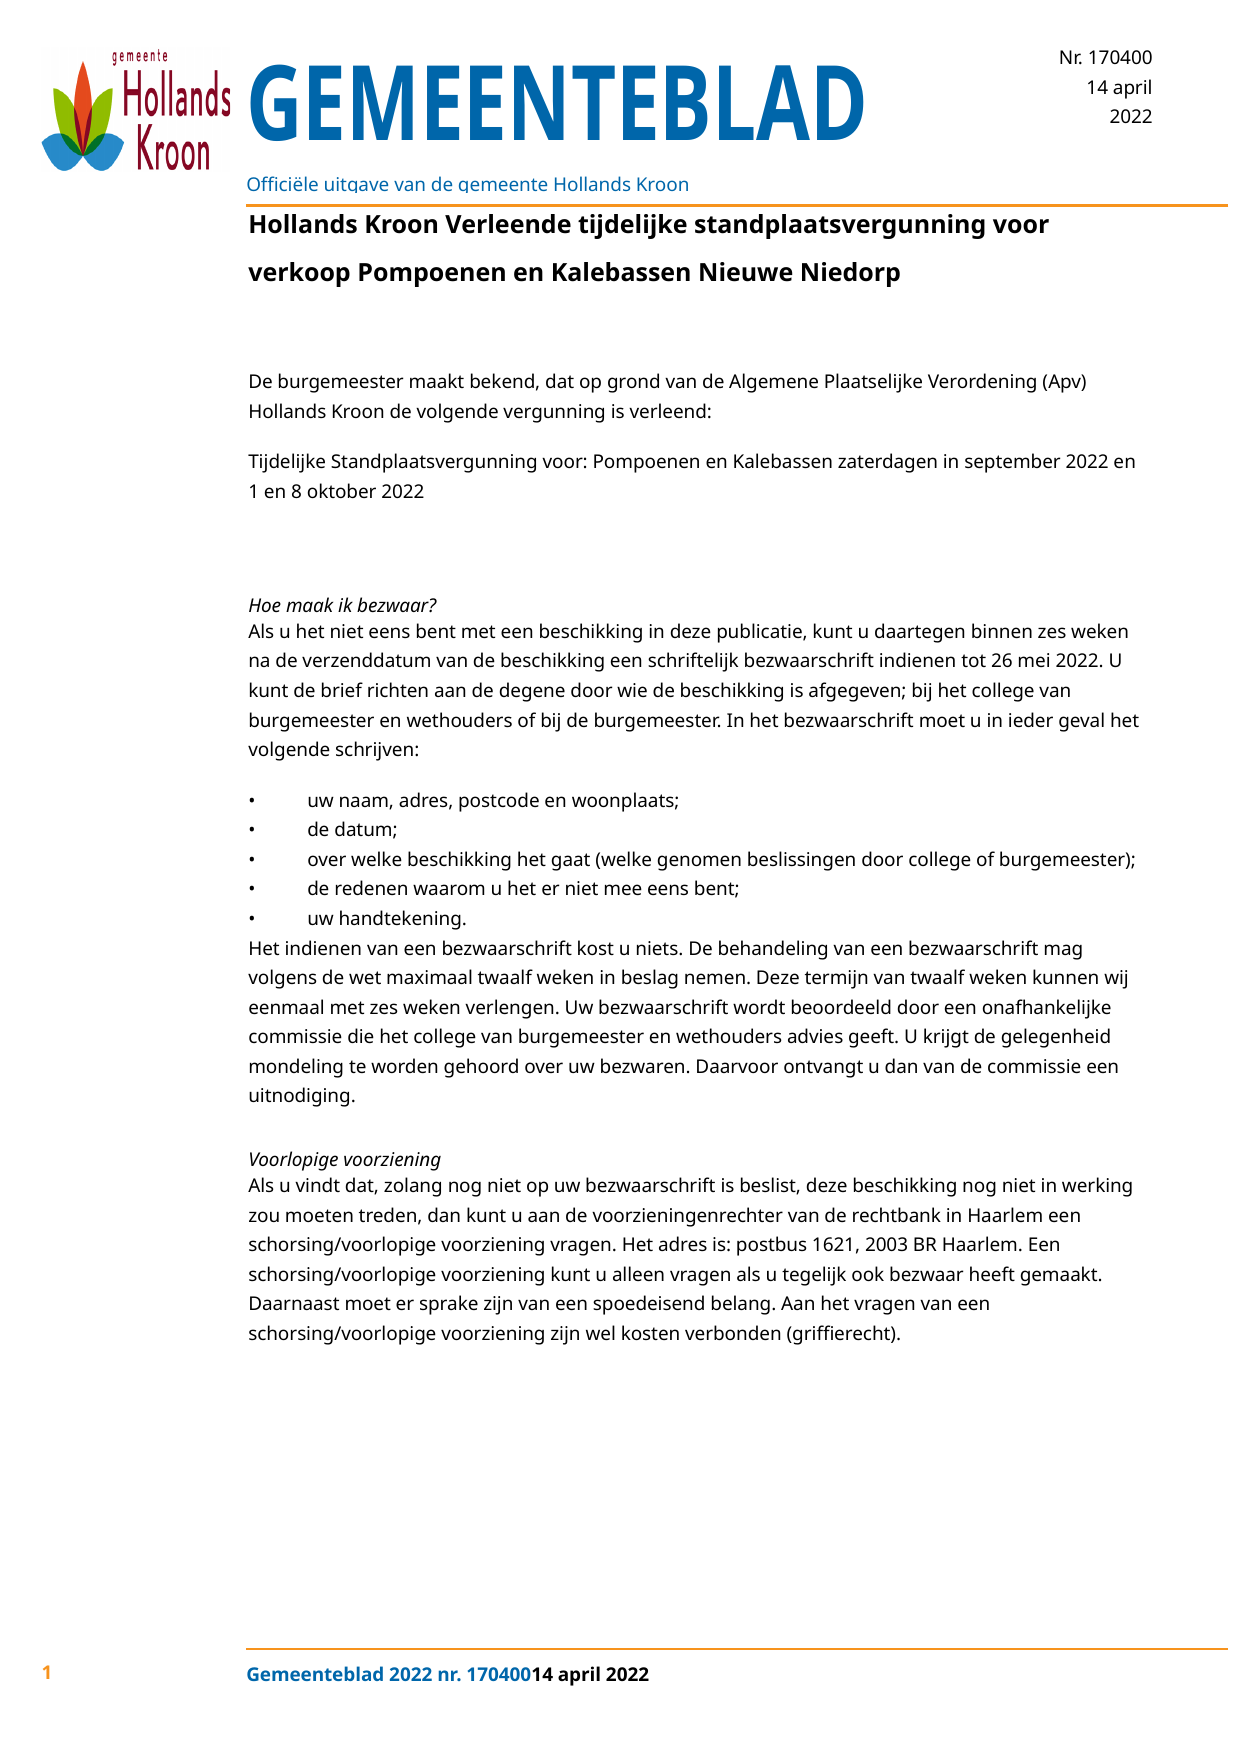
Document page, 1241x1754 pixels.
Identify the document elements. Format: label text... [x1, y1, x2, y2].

list de redenen waarom u het er niet mee eens bent; [248, 876, 1152, 901]
text Als u vindt dat, zolang nog niet op uw bezwaarschrift is beslist, deze beschikking nog niet in werking zou moeten treden, dan kunt u aan de voorzieningenrechter van de rechtbank in Haarlem een schorsing/voorlopige voorziening vragen. Het adres is: postbus 1621, 2003 BR Haarlem. Een schorsing/voorlopige voorziening kunt u alleen vragen als u tegelijk ook bezwaar heeft gemaakt. Daarnaast moet er sprake zijn van een spoedeisend belang. Aan het vragen van een schorsing/voorlopige voorziening zijn wel kosten verbonden (griffierecht). [248, 1172, 1152, 1346]
list uw handtekening. [248, 905, 1152, 931]
text De burgemeester maakt bekend, dat op grond van de Algemene Plaatselijke Verordening (Apv) Hollands Kroon de volgende vergunning is verleend: [248, 368, 1152, 424]
list uw naam, adres, postcode en woonplaats; [248, 787, 1152, 812]
picture [41, 47, 231, 172]
list de datum; [248, 816, 1152, 842]
text Als u het niet eens bent met een beschikking in deze publicatie, kunt u daartegen binnen zes weken na de verzenddatum van de beschikking een schriftelijk bezwaarschrift indienen tot 26 mei 2022. U kunt de brief richten aan de degene door wie de beschikking is afgegeven; bij het college van burgemeester en wethouders of bij de burgemeester. In het bezwaarschrift moet u in ieder geval het volgende schrijven: [248, 618, 1152, 762]
text Het indienen van een bezwaarschrift kost u niets. De behandeling van een bezwaarschrift mag volgens de wet maximaal twaalf weken in beslag nemen. Deze termijn van twaalf weken kunnen wij eenmaal met zes weken verlengen. Uw bezwaarschrift wordt beoordeeld door een onafhankelijke commissie die het college van burgemeester en wethouders advies geeft. U krijgt de gelegenheid mondeling te worden gehoord over uw bezwaren. Daarvoor ontvangt u dan van de commissie een uitnodiging. [248, 935, 1152, 1108]
text Hollands Kroon Verleende tijdelijke standplaatsvergunning voor verkoop Pompoenen en Kalebassen Nieuwe Niedorp [248, 207, 1152, 288]
list over welke beschikking het gaat (welke genomen beslissingen door college of burgemeester); [248, 846, 1152, 872]
text Voorlopige voorziening [248, 1147, 1152, 1172]
text Tijdelijke Standplaatsvergunning voor: Pompoenen en Kalebassen zaterdagen in september 2022 en 1 en 8 oktober 2022 [248, 448, 1152, 504]
text Hoe maak ik bezwaar? [248, 592, 1152, 618]
